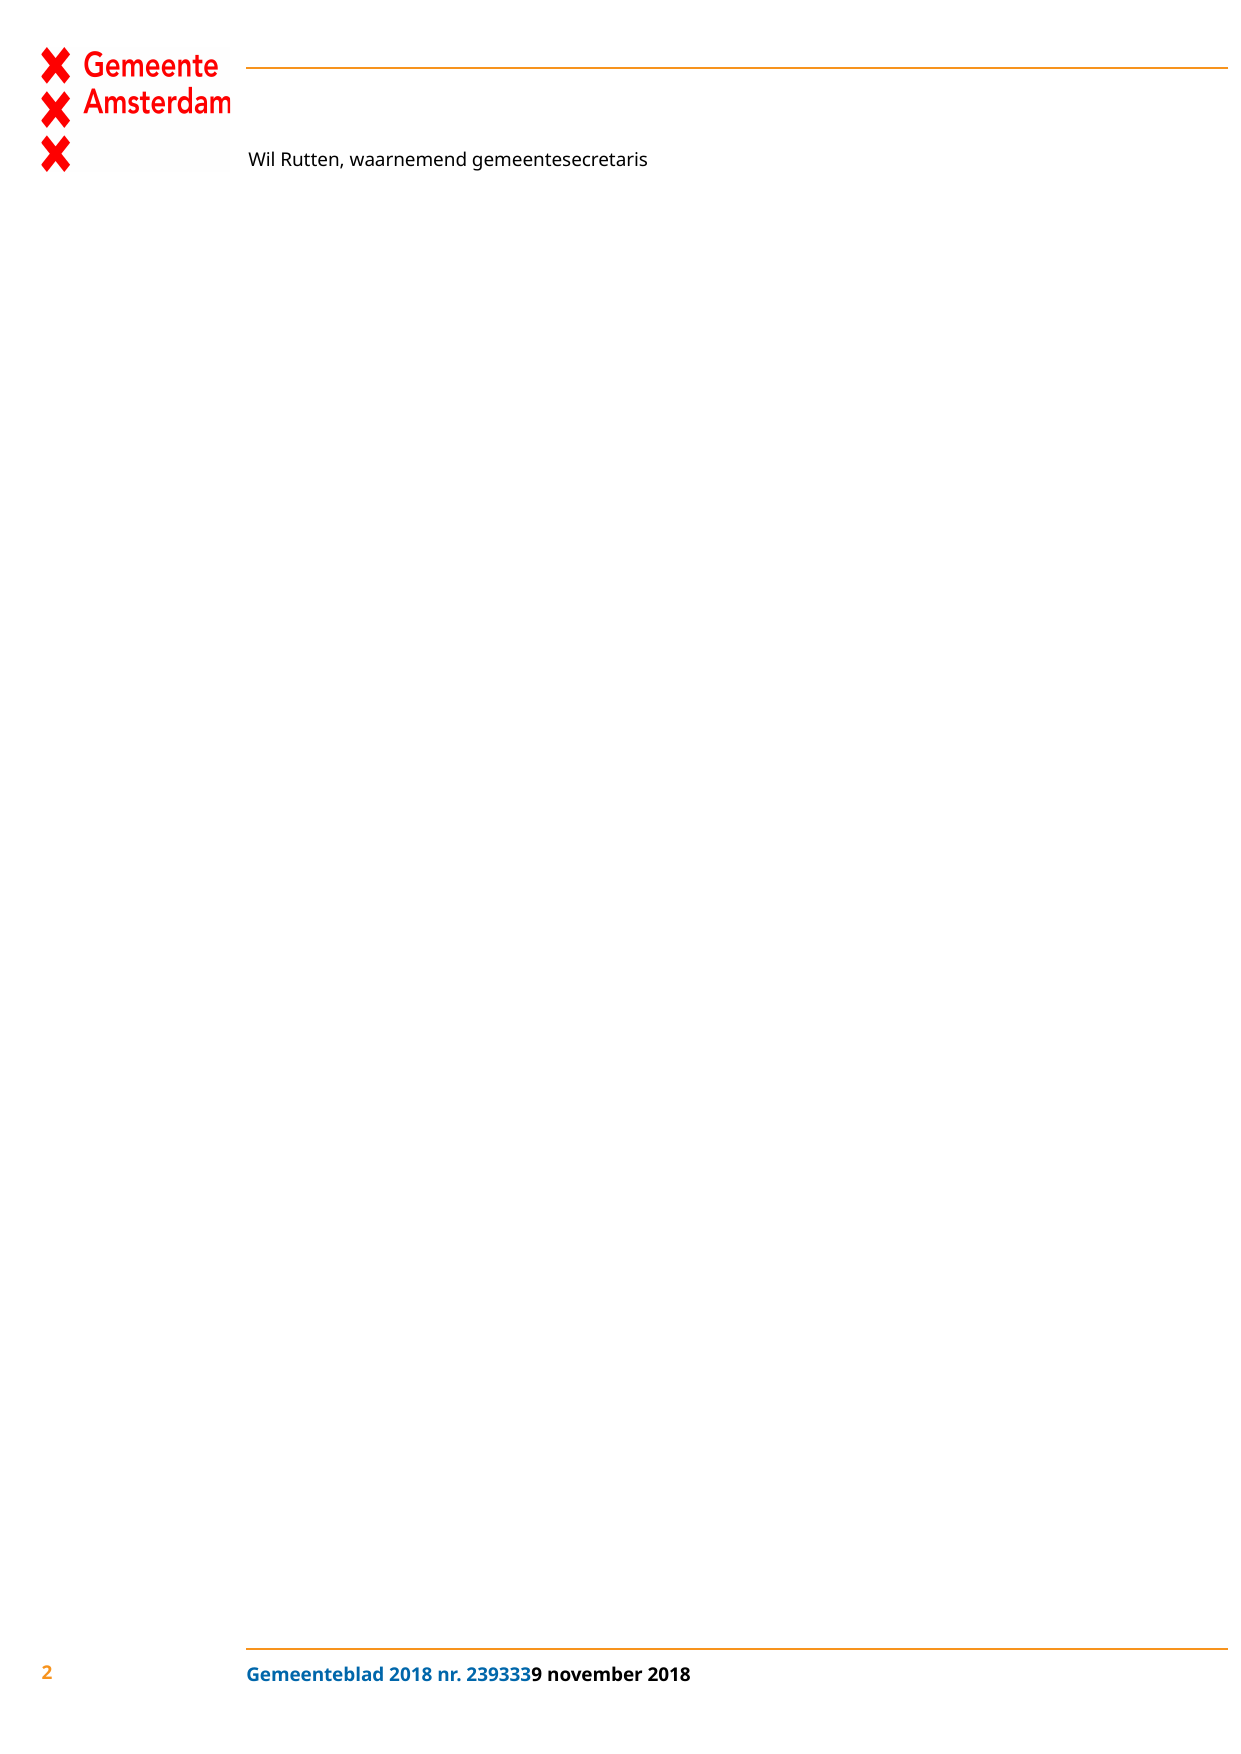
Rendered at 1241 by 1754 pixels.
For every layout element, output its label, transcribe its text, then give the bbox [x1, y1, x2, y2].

text Wil Rutten, waarnemend gemeentesecretaris [248, 146, 1152, 172]
picture [41, 47, 231, 172]
